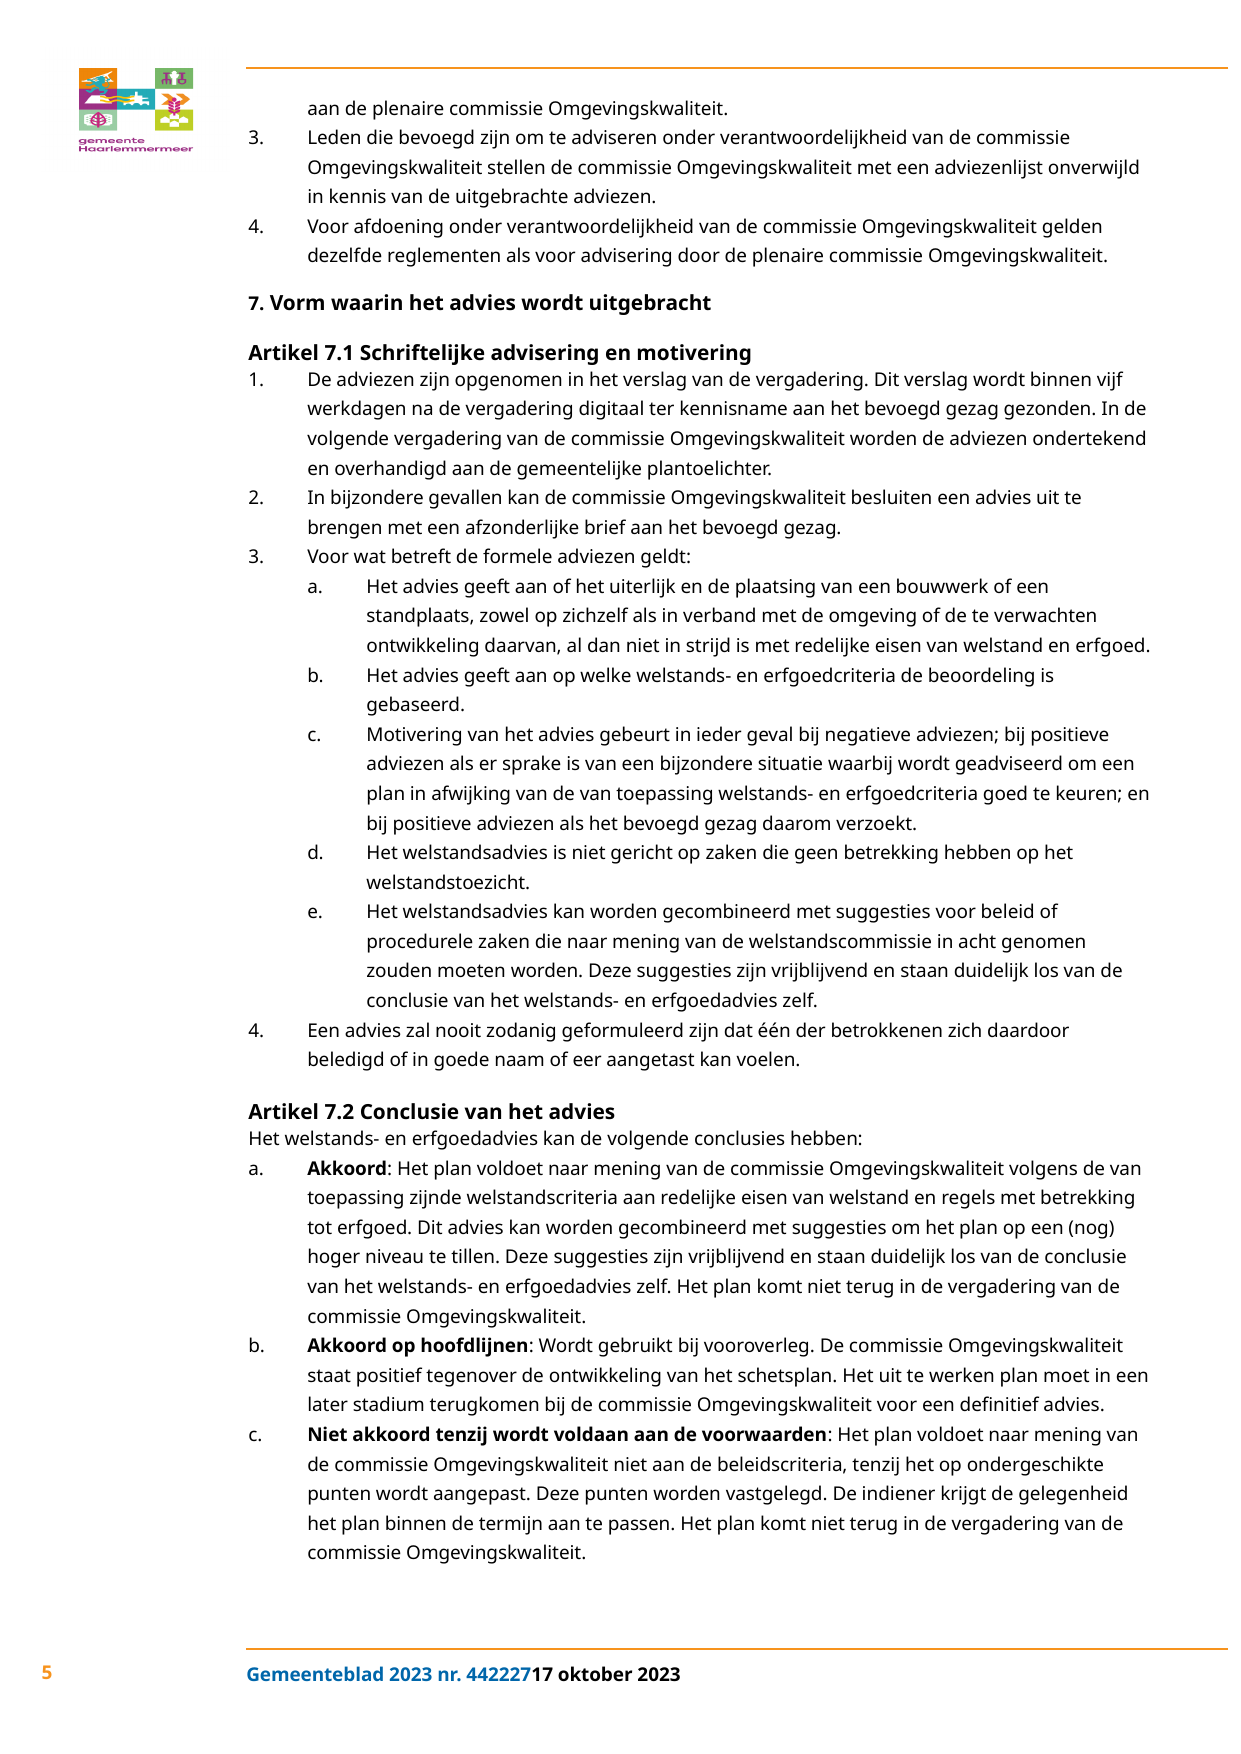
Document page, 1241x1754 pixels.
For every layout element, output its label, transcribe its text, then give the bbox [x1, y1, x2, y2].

text 7. Vorm waarin het advies wordt uitgebracht [248, 288, 1152, 317]
list Een advies zal nooit zodanig geformuleerd zijn dat één der betrokkenen zich daardoor beledigd of in goede naam of eer aangetast kan voelen. [248, 1017, 1152, 1072]
list Het welstandsadvies is niet gericht op zaken die geen betrekking hebben op het welstandstoezicht. [307, 839, 1152, 895]
list Niet akkoord tenzij wordt voldaan aan de voorwaarden: Het plan voldoet naar mening van de commissie Omgevingskwaliteit niet aan de beleidscriteria, tenzij het op ondergeschikte punten wordt aangepast. Deze punten worden vastgelegd. De indiener krijgt de gelegenheid het plan binnen de termijn aan te passen. Het plan komt niet terug in de vergadering van de commissie Omgevingskwaliteit. [248, 1421, 1152, 1565]
list Voor wat betreft de formele adviezen geldt: [248, 543, 1152, 569]
list aan de plenaire commissie Omgevingskwaliteit. [248, 95, 1152, 121]
list Akkoord: Het plan voldoet naar mening van de commissie Omgevingskwaliteit volgens de van toepassing zijnde welstandscriteria aan redelijke eisen van welstand en regels met betrekking tot erfgoed. Dit advies kan worden gecombineerd met suggesties om het plan op een (nog) hoger niveau te tillen. Deze suggesties zijn vrijblijvend en staan duidelijk los van de conclusie van het welstands- en erfgoedadvies zelf. Het plan komt niet terug in de vergadering van de commissie Omgevingskwaliteit. [248, 1155, 1152, 1328]
picture [41, 47, 231, 172]
text Artikel 7.1 Schriftelijke advisering en motivering [248, 338, 1152, 366]
list Leden die bevoegd zijn om te adviseren onder verantwoordelijkheid van de commissie Omgevingskwaliteit stellen de commissie Omgevingskwaliteit met een adviezenlijst onverwijld in kennis van de uitgebrachte adviezen. [248, 124, 1152, 209]
list In bijzondere gevallen kan de commissie Omgevingskwaliteit besluiten een advies uit te brengen met een afzonderlijke brief aan het bevoegd gezag. [248, 484, 1152, 540]
list Het advies geeft aan of het uiterlijk en de plaatsing van een bouwwerk of een standplaats, zowel op zichzelf als in verband met de omgeving of de te verwachten ontwikkeling daarvan, al dan niet in strijd is met redelijke eisen van welstand en erfgoed. [307, 573, 1152, 658]
list Motivering van het advies gebeurt in ieder geval bij negatieve adviezen; bij positieve adviezen als er sprake is van een bijzondere situatie waarbij wordt geadviseerd om een plan in afwijking van de van toepassing welstands- en erfgoedcriteria goed te keuren; en bij positieve adviezen als het bevoegd gezag daarom verzoekt. [307, 721, 1152, 836]
list Voor afdoening onder verantwoordelijkheid van de commissie Omgevingskwaliteit gelden dezelfde reglementen als voor advisering door de plenaire commissie Omgevingskwaliteit. [248, 213, 1152, 268]
list Akkoord op hoofdlijnen: Wordt gebruikt bij vooroverleg. De commissie Omgevingskwaliteit staat positief tegenover de ontwikkeling van het schetsplan. Het uit te werken plan moet in een later stadium terugkomen bij de commissie Omgevingskwaliteit voor een definitief advies. [248, 1332, 1152, 1417]
list Het welstandsadvies kan worden gecombineerd met suggesties voor beleid of procedurele zaken die naar mening van de welstandscommissie in acht genomen zouden moeten worden. Deze suggesties zijn vrijblijvend en staan duidelijk los van de conclusie van het welstands- en erfgoedadvies zelf. [307, 898, 1152, 1013]
list De adviezen zijn opgenomen in het verslag van de vergadering. Dit verslag wordt binnen vijf werkdagen na de vergadering digitaal ter kennisname aan het bevoegd gezag gezonden. In de volgende vergadering van de commissie Omgevingskwaliteit worden de adviezen ondertekend en overhandigd aan de gemeentelijke plantoelichter. [248, 366, 1152, 481]
list Het advies geeft aan op welke welstands- en erfgoedcriteria de beoordeling is gebaseerd. [307, 662, 1152, 717]
text Artikel 7.2 Conclusie van het advies [248, 1097, 1152, 1125]
text Het welstands- en erfgoedadvies kan de volgende conclusies hebben: [248, 1125, 1152, 1151]
